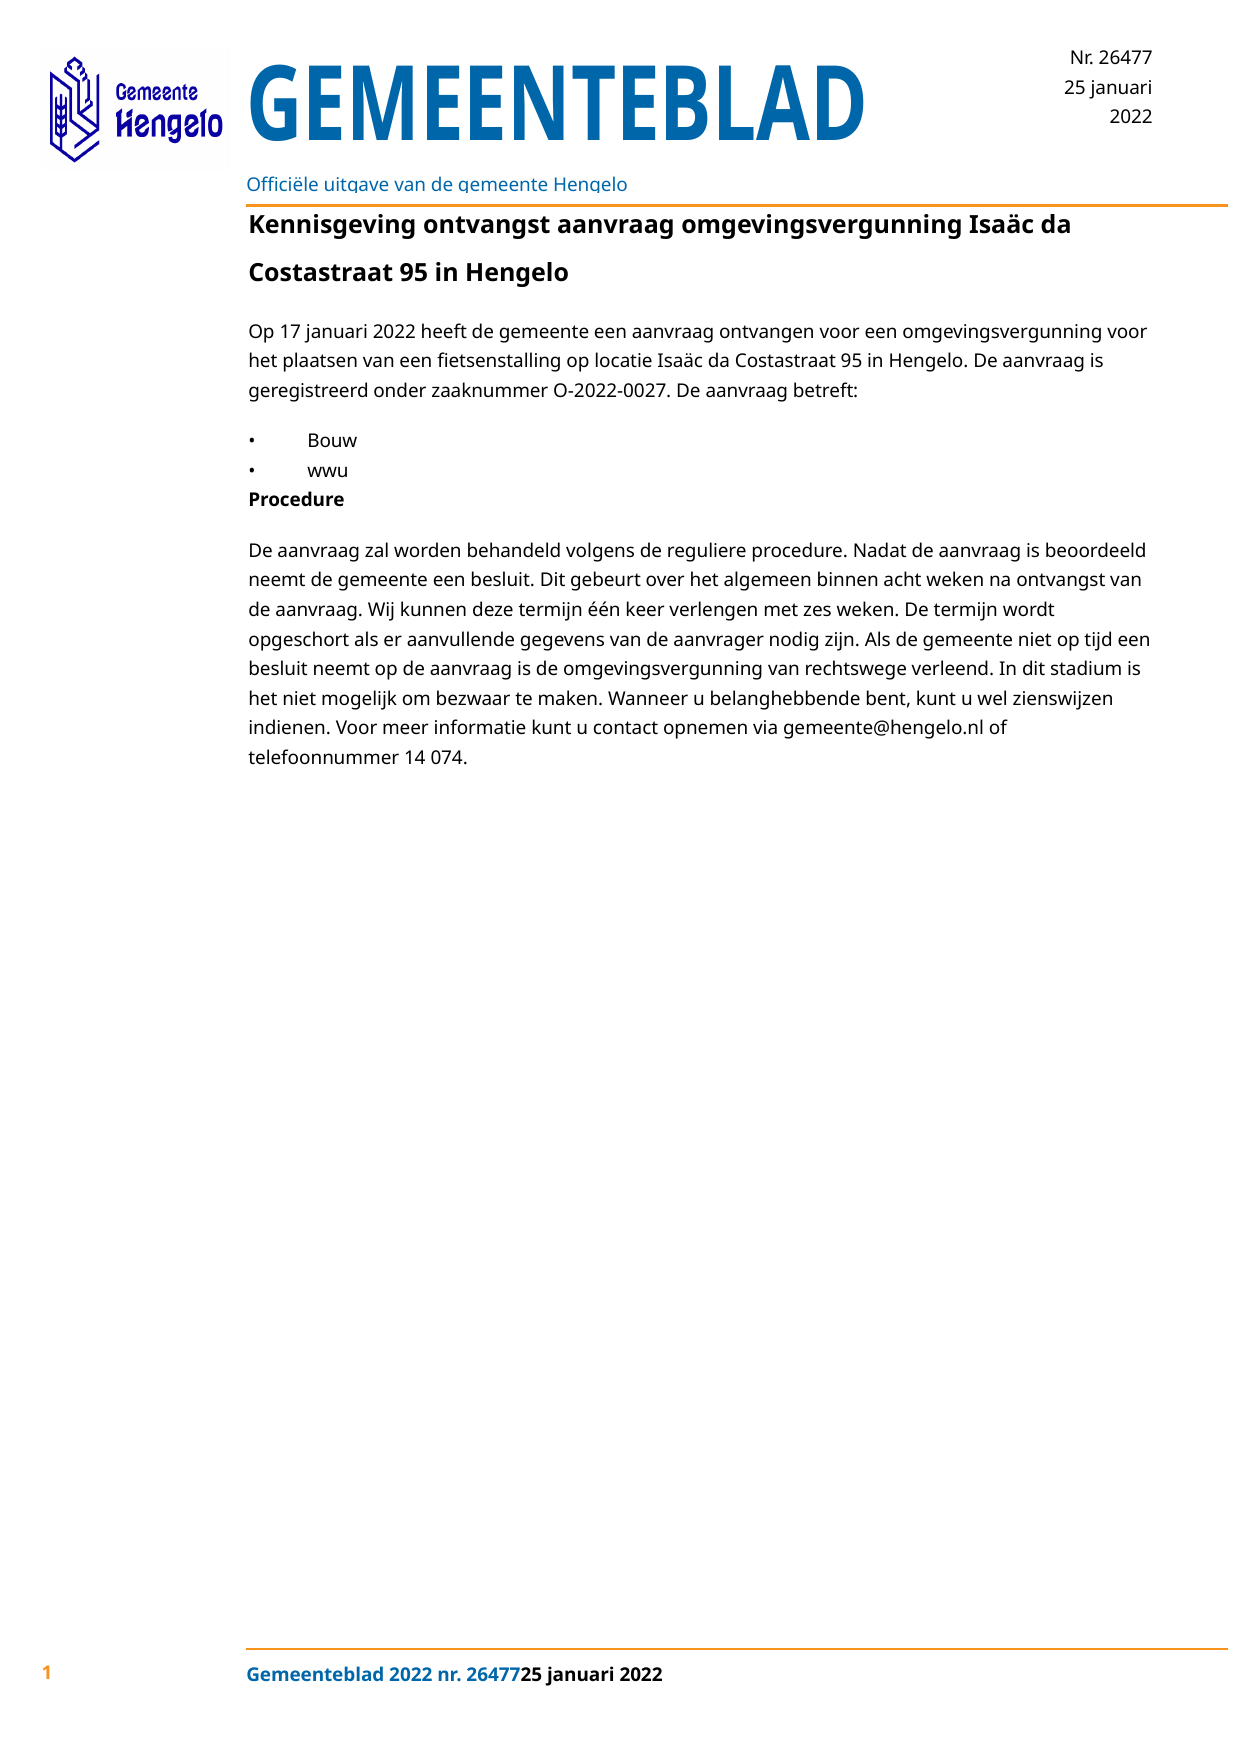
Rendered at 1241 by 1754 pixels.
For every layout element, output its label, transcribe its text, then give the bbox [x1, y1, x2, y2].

text De aanvraag zal worden behandeld volgens de reguliere procedure. Nadat de aanvraag is beoordeeld neemt de gemeente een besluit. Dit gebeurt over het algemeen binnen acht weken na ontvangst van de aanvraag. Wij kunnen deze termijn één keer verlengen met zes weken. De termijn wordt opgeschort als er aanvullende gegevens van de aanvrager nodig zijn. Als de gemeente niet op tijd een besluit neemt op de aanvraag is de omgevingsvergunning van rechtswege verleend. In dit stadium is het niet mogelijk om bezwaar te maken. Wanneer u belanghebbende bent, kunt u wel zienswijzen indienen. Voor meer informatie kunt u contact opnemen via gemeente@hengelo.nl of telefoonnummer 14 074. [248, 537, 1152, 770]
list wwu [248, 457, 1152, 483]
text Procedure [248, 487, 1152, 512]
picture [41, 47, 231, 172]
text Kennisgeving ontvangst aanvraag omgevingsvergunning Isaäc da Costastraat 95 in Hengelo [248, 207, 1152, 288]
text Op 17 januari 2022 heeft de gemeente een aanvraag ontvangen voor een omgevingsvergunning voor het plaatsen van een fietsenstalling op locatie Isaäc da Costastraat 95 in Hengelo. De aanvraag is geregistreerd onder zaaknummer O-2022-0027. De aanvraag betreft: [248, 318, 1152, 403]
list Bouw [248, 427, 1152, 453]
